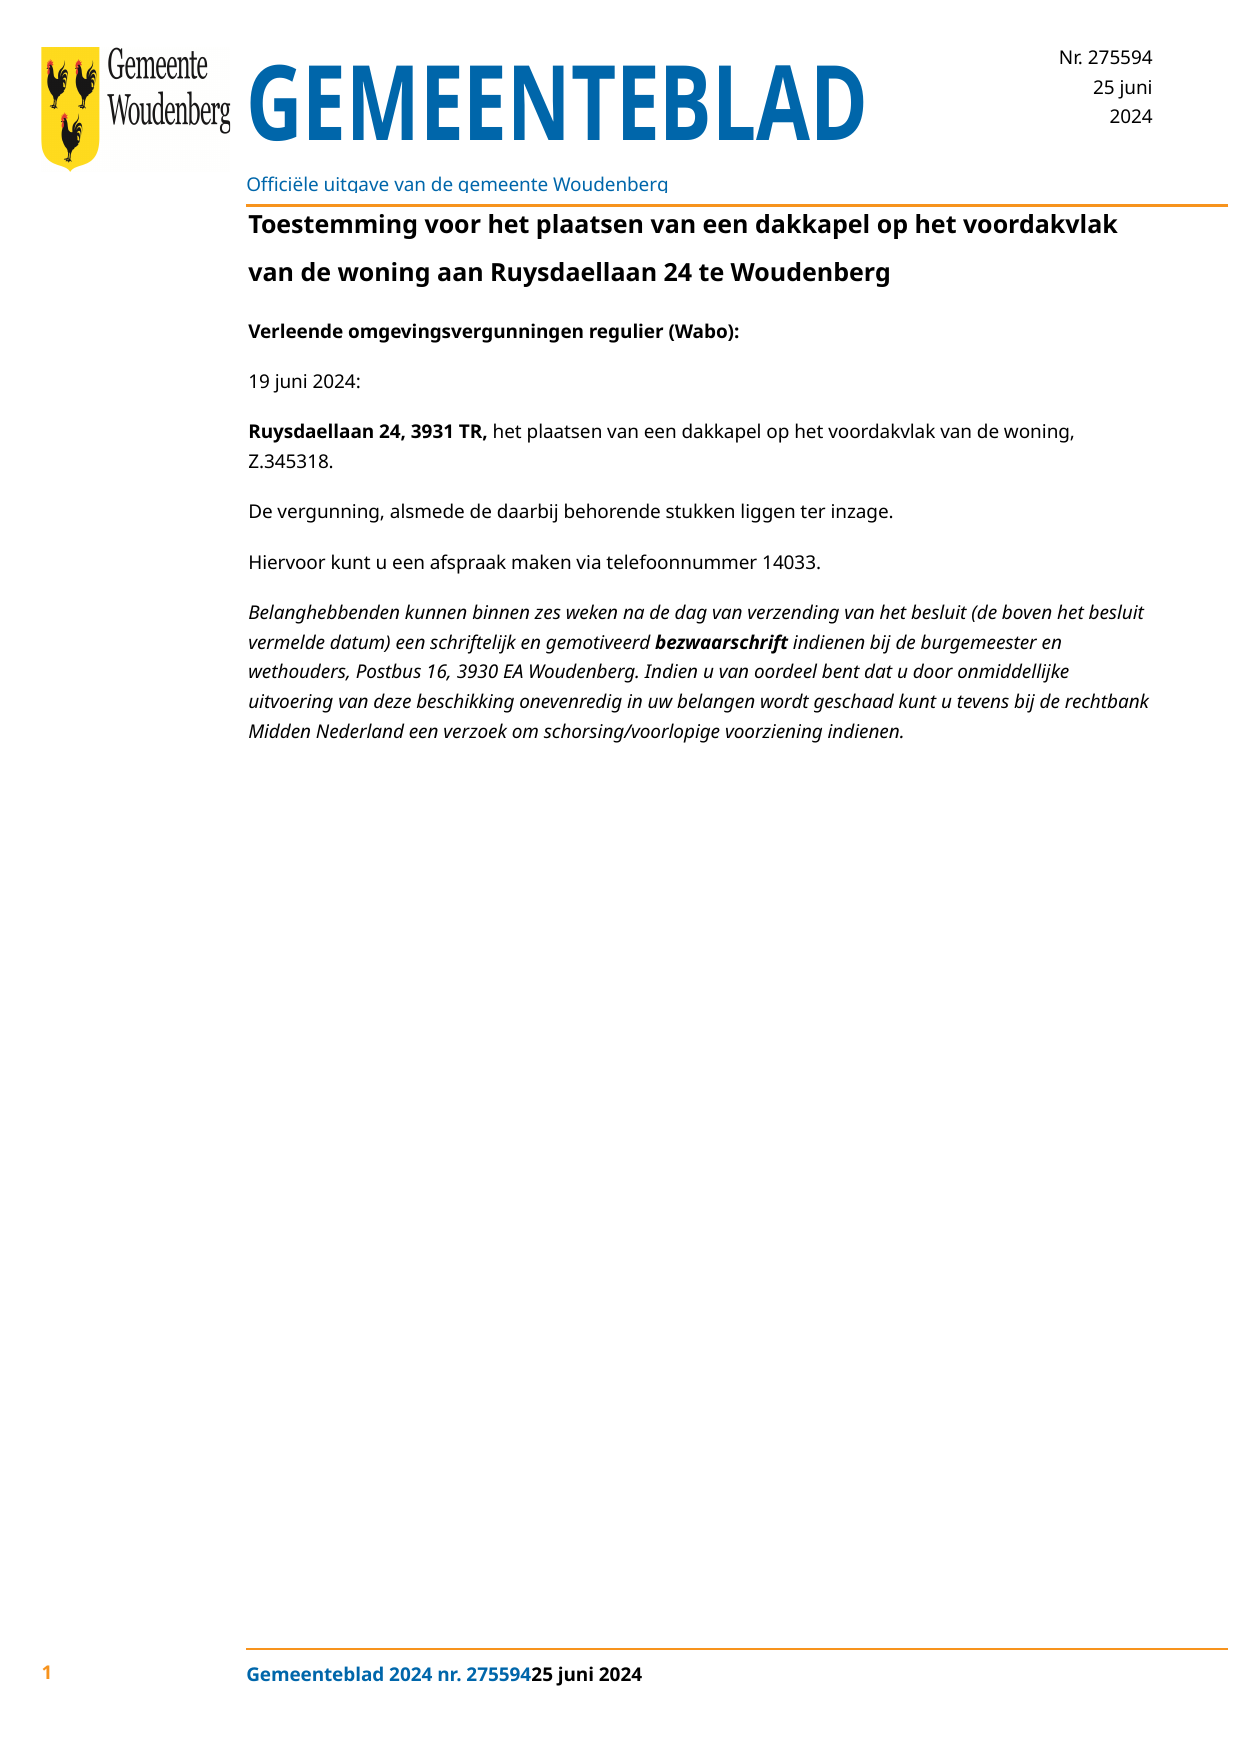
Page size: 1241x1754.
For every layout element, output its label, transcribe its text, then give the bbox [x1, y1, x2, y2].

text De vergunning, alsmede de daarbij behorende stukken liggen ter inzage. [248, 499, 1152, 524]
text Belanghebbenden kunnen binnen zes weken na de dag van verzending van het besluit (de boven het besluit vermelde datum) een schriftelijk en gemotiveerd bezwaarschrift indienen bij de burgemeester en wethouders, Postbus 16, 3930 EA Woudenberg. Indien u van oordeel bent dat u door onmiddellijke uitvoering van deze beschikking onevenredig in uw belangen wordt geschaad kunt u tevens bij de rechtbank Midden Nederland een verzoek om schorsing/voorlopige voorziening indienen. [248, 599, 1152, 744]
text Verleende omgevingsvergunningen regulier (Wabo): [248, 318, 1152, 344]
picture [41, 47, 231, 172]
text 19 juni 2024: [248, 368, 1152, 394]
text Hiervoor kunt u een afspraak maken via telefoonnummer 14033. [248, 549, 1152, 575]
text Toestemming voor het plaatsen van een dakkapel op het voordakvlak van de woning aan Ruysdaellaan 24 te Woudenberg [248, 207, 1152, 288]
text Ruysdaellaan 24, 3931 TR, het plaatsen van een dakkapel op het voordakvlak van de woning, Z.345318. [248, 419, 1152, 474]
